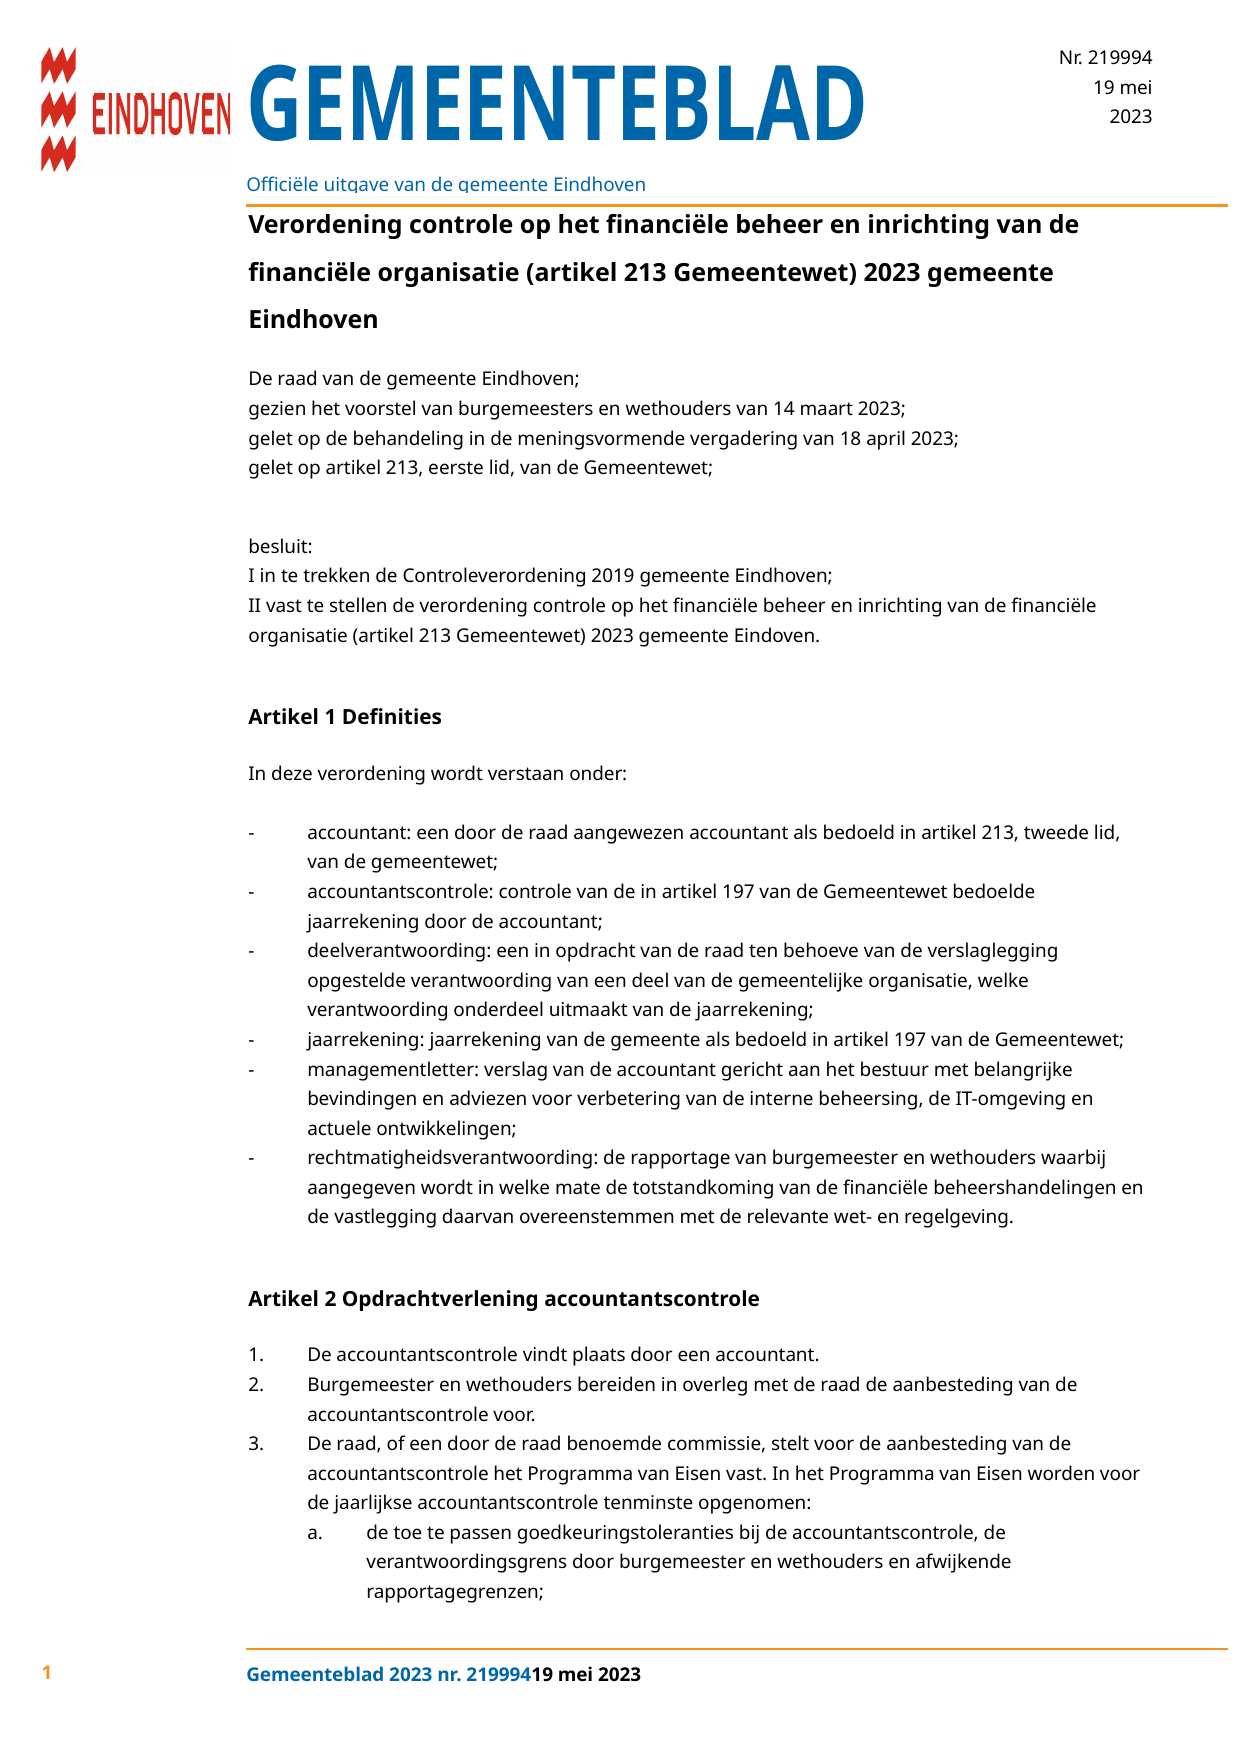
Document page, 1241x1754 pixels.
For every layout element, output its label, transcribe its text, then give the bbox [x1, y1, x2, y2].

list De accountantscontrole vindt plaats door een accountant. [248, 1342, 1152, 1367]
list deelverantwoording: een in opdracht van de raad ten behoeve van de verslaglegging opgestelde verantwoording van een deel van de gemeentelijke organisatie, welke verantwoording onderdeel uitmaakt van de jaarrekening; [248, 937, 1152, 1022]
text gezien het voorstel van burgemeesters en wethouders van 14 maart 2023; [248, 395, 1152, 421]
list accountantscontrole: controle van de in artikel 197 van de Gemeentewet bedoelde jaarrekening door de accountant; [248, 878, 1152, 933]
text Artikel 1 Definities [248, 702, 1152, 730]
text gelet op de behandeling in de meningsvormende vergadering van 18 april 2023; [248, 425, 1152, 450]
text De raad van de gemeente Eindhoven; [248, 366, 1152, 391]
list managementletter: verslag van de accountant gericht aan het bestuur met belangrijke bevindingen en adviezen voor verbetering van de interne beheersing, de IT-omgeving en actuele ontwikkelingen; [248, 1056, 1152, 1141]
list rechtmatigheidsverantwoording: de rapportage van burgemeester en wethouders waarbij aangegeven wordt in welke mate de totstandkoming van de financiële beheershandelingen en de vastlegging daarvan overeenstemmen met de relevante wet- en regelgeving. [248, 1144, 1152, 1229]
list accountant: een door de raad aangewezen accountant als bedoeld in artikel 213, tweede lid, van de gemeentewet; [248, 819, 1152, 874]
text besluit: [248, 533, 1152, 559]
list jaarrekening: jaarrekening van de gemeente als bedoeld in artikel 197 van de Gemeentewet; [248, 1026, 1152, 1052]
list de toe te passen goedkeuringstoleranties bij de accountantscontrole, de verantwoordingsgrens door burgemeester en wethouders en afwijkende rapportagegrenzen; [307, 1519, 1152, 1604]
text I in te trekken de Controleverordening 2019 gemeente Eindhoven; [248, 563, 1152, 588]
text Verordening controle op het financiële beheer en inrichting van de financiële organisatie (artikel 213 Gemeentewet) 2023 gemeente Eindhoven [248, 207, 1152, 336]
list De raad, of een door de raad benoemde commissie, stelt voor de aanbesteding van de accountantscontrole het Programma van Eisen vast. In het Programma van Eisen worden voor de jaarlijkse accountantscontrole tenminste opgenomen: [248, 1430, 1152, 1515]
text Artikel 2 Opdrachtverlening accountantscontrole [248, 1284, 1152, 1312]
list Burgemeester en wethouders bereiden in overleg met de raad de aanbesteding van de accountantscontrole voor. [248, 1371, 1152, 1427]
text In deze verordening wordt verstaan onder: [248, 760, 1152, 786]
picture [41, 47, 231, 172]
text II vast te stellen de verordening controle op het financiële beheer en inrichting van de financiële organisatie (artikel 213 Gemeentewet) 2023 gemeente Eindoven. [248, 592, 1152, 648]
text gelet op artikel 213, eerste lid, van de Gemeentewet; [248, 454, 1152, 480]
